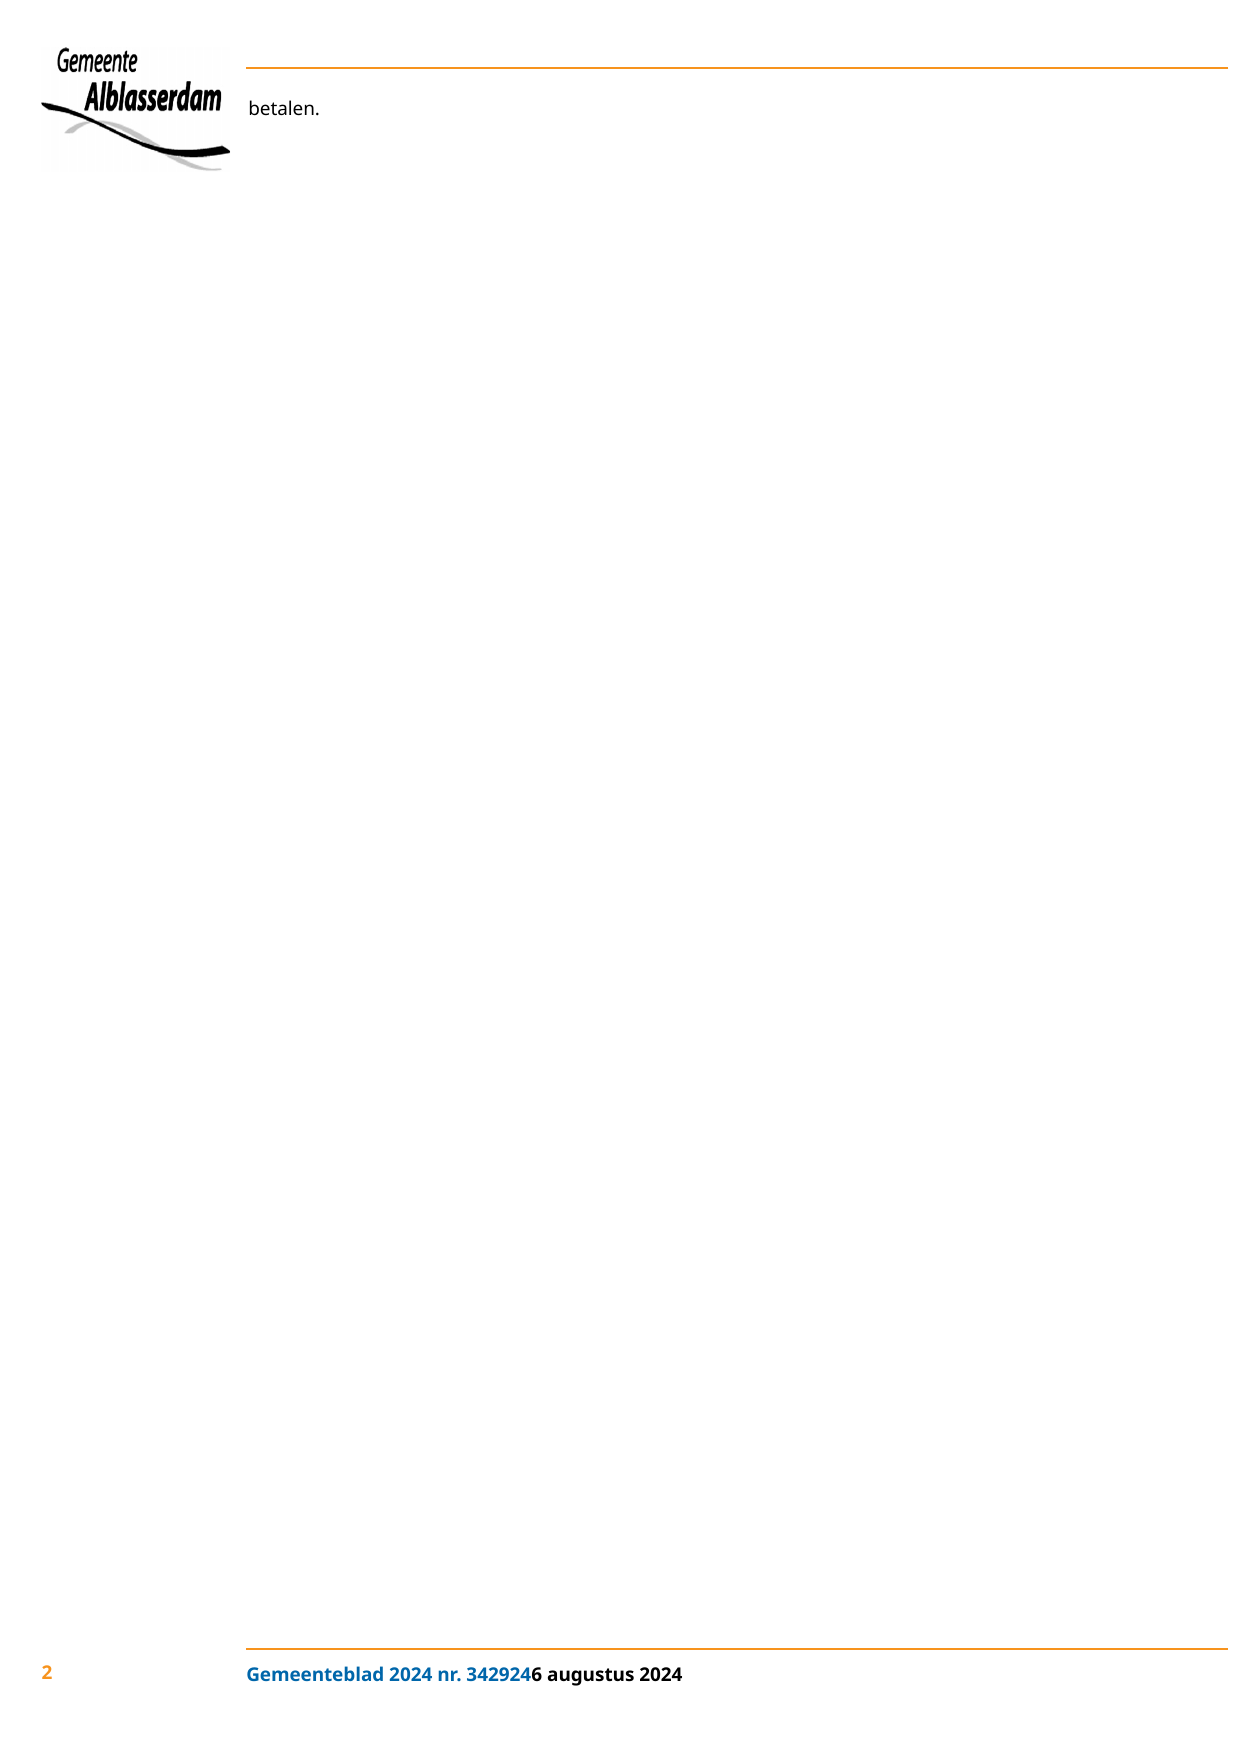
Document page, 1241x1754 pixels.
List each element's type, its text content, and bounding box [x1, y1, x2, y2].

text betalen. [248, 95, 1152, 121]
picture [41, 47, 231, 172]
